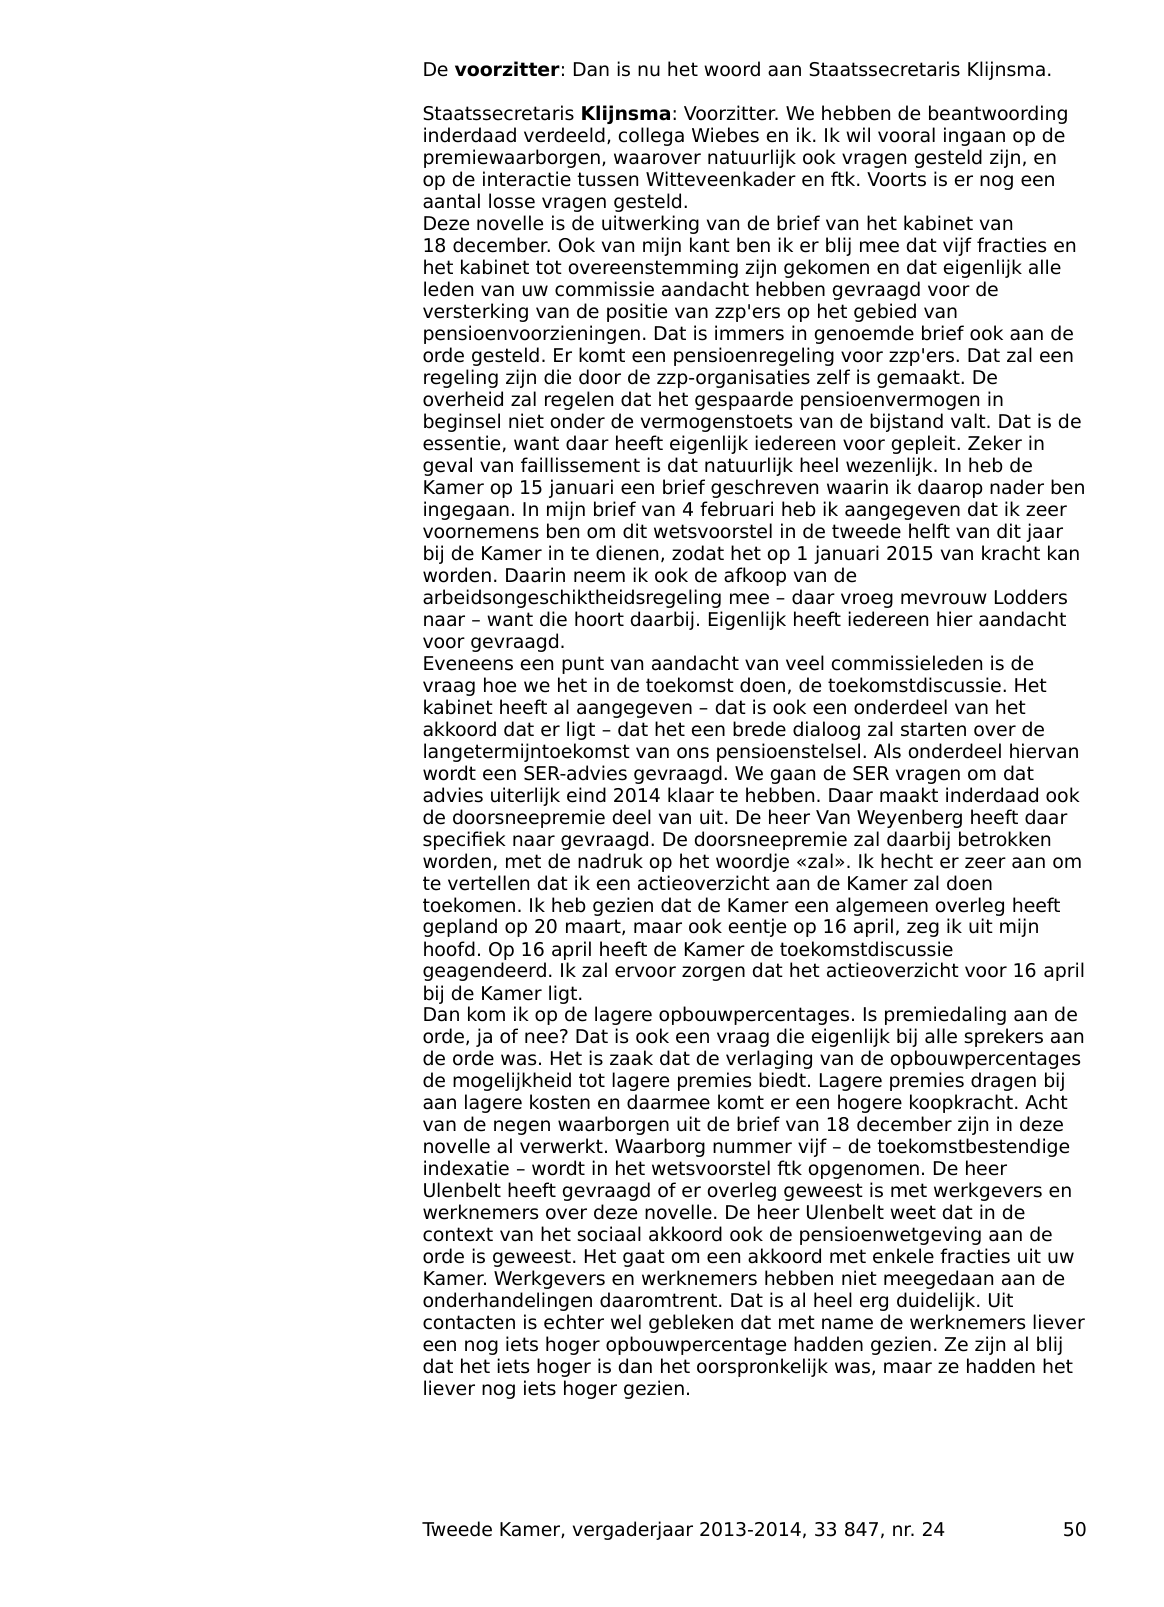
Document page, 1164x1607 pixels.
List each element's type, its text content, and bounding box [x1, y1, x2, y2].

text Eveneens een punt van aandacht van veel commissieleden is de vraag hoe we het in de toekomst doen, de toekomstdiscussie. Het kabinet heeft al aangegeven – dat is ook een onderdeel van het akkoord dat er ligt – dat het een brede dialoog zal starten over de langetermijntoekomst van ons pensioenstelsel. Als onderdeel hiervan wordt een SER-advies gevraagd. We gaan de SER vragen om dat advies uiterlijk eind 2014 klaar te hebben. Daar maakt inderdaad ook de doorsneepremie deel van uit. De heer Van Weyenberg heeft daar specifiek naar gevraagd. De doorsneepremie zal daarbij betrokken worden, met de nadruk op het woordje «zal». Ik hecht er zeer aan om te vertellen dat ik een actieoverzicht aan de Kamer zal doen toekomen. Ik heb gezien dat de Kamer een algemeen overleg heeft gepland op 20 maart, maar ook eentje op 16 april, zeg ik uit mijn hoofd. Op 16 april heeft de Kamer de toekomstdiscussie geagendeerd. Ik zal ervoor zorgen dat het actieoverzicht voor 16 april bij de Kamer ligt. [422, 653, 1087, 1004]
text De voorzitter: Dan is nu het woord aan Staatssecretaris Klijnsma. [422, 59, 1087, 81]
text Staatssecretaris Klijnsma: Voorzitter. We hebben de beantwoording inderdaad verdeeld, collega Wiebes en ik. Ik wil vooral ingaan op de premiewaarborgen, waarover natuurlijk ook vragen gesteld zijn, en op de interactie tussen Witteveenkader en ftk. Voorts is er nog een aantal losse vragen gesteld. [422, 103, 1087, 213]
text Deze novelle is de uitwerking van de brief van het kabinet van 18 december. Ook van mijn kant ben ik er blij mee dat vijf fracties en het kabinet tot overeenstemming zijn gekomen en dat eigenlijk alle leden van uw commissie aandacht hebben gevraagd voor de versterking van de positie van zzp'ers op het gebied van pensioenvoorzieningen. Dat is immers in genoemde brief ook aan de orde gesteld. Er komt een pensioenregeling voor zzp'ers. Dat zal een regeling zijn die door de zzp-organisaties zelf is gemaakt. De overheid zal regelen dat het gespaarde pensioenvermogen in beginsel niet onder de vermogenstoets van de bijstand valt. Dat is de essentie, want daar heeft eigenlijk iedereen voor gepleit. Zeker in geval van faillissement is dat natuurlijk heel wezenlijk. In heb de Kamer op 15 januari een brief geschreven waarin ik daarop nader ben ingegaan. In mijn brief van 4 februari heb ik aangegeven dat ik zeer voornemens ben om dit wetsvoorstel in de tweede helft van dit jaar bij de Kamer in te dienen, zodat het op 1 januari 2015 van kracht kan worden. Daarin neem ik ook de afkoop van de arbeidsongeschiktheidsregeling mee – daar vroeg mevrouw Lodders naar – want die hoort daarbij. Eigenlijk heeft iedereen hier aandacht voor gevraagd. [422, 213, 1087, 653]
text Dan kom ik op de lagere opbouwpercentages. Is premiedaling aan de orde, ja of nee? Dat is ook een vraag die eigenlijk bij alle sprekers aan de orde was. Het is zaak dat de verlaging van de opbouwpercentages de mogelijkheid tot lagere premies biedt. Lagere premies dragen bij aan lagere kosten en daarmee komt er een hogere koopkracht. Acht van de negen waarborgen uit de brief van 18 december zijn in deze novelle al verwerkt. Waarborg nummer vijf – de toekomstbestendige indexatie – wordt in het wetsvoorstel ftk opgenomen. De heer Ulenbelt heeft gevraagd of er overleg geweest is met werkgevers en werknemers over deze novelle. De heer Ulenbelt weet dat in de context van het sociaal akkoord ook de pensioenwetgeving aan de orde is geweest. Het gaat om een akkoord met enkele fracties uit uw Kamer. Werkgevers en werknemers hebben niet meegedaan aan de onderhandelingen daaromtrent. Dat is al heel erg duidelijk. Uit contacten is echter wel gebleken dat met name de werknemers liever een nog iets hoger opbouwpercentage hadden gezien. Ze zijn al blij dat het iets hoger is dan het oorspronkelijk was, maar ze hadden het liever nog iets hoger gezien. [422, 1004, 1087, 1400]
